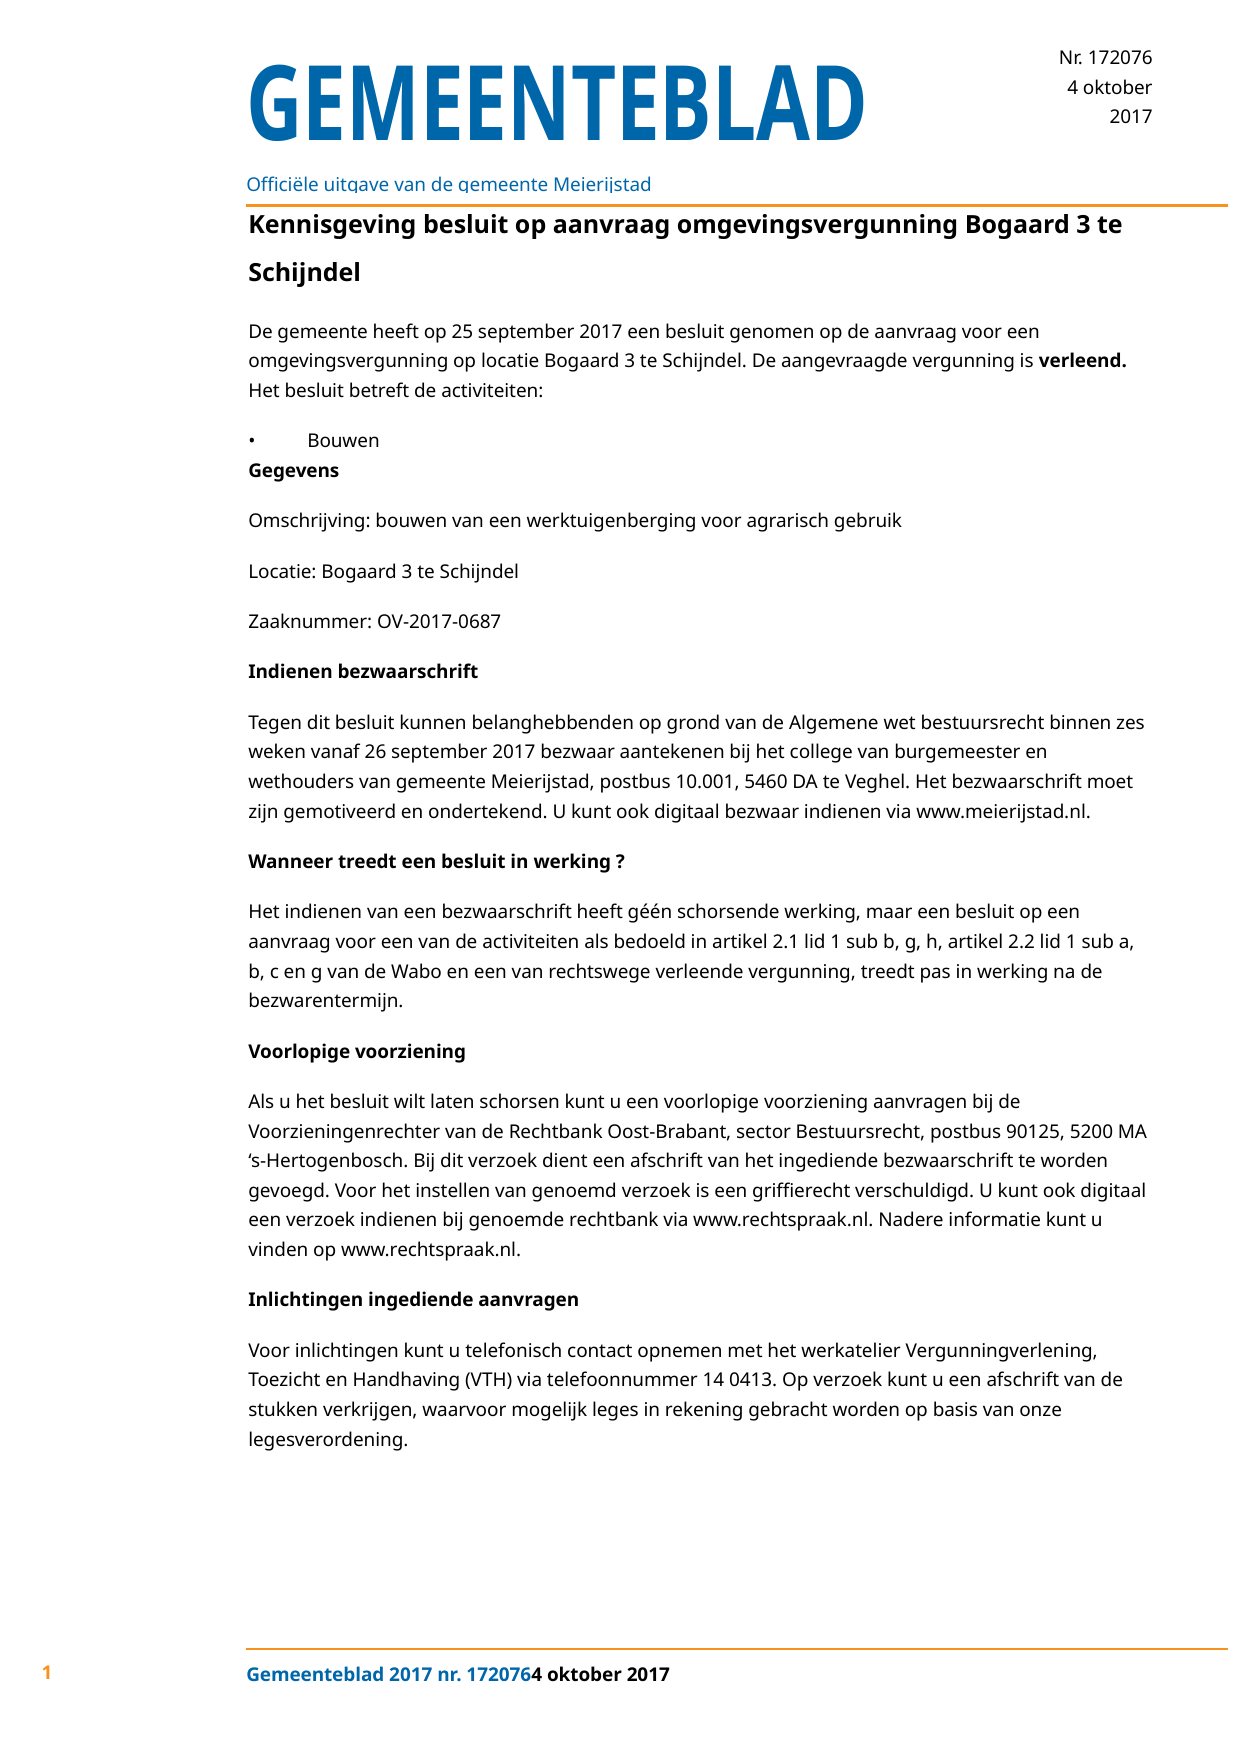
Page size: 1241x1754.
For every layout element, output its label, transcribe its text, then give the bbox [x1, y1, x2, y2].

text Voor inlichtingen kunt u telefonisch contact opnemen met het werkatelier Vergunningverlening, Toezicht en Handhaving (VTH) via telefoonnummer 14 0413. Op verzoek kunt u een afschrift van de stukken verkrijgen, waarvoor mogelijk leges in rekening gebracht worden op basis van onze legesverordening. [248, 1337, 1152, 1452]
text Kennisgeving besluit op aanvraag omgevingsvergunning Bogaard 3 te Schijndel [248, 207, 1152, 288]
text Het indienen van een bezwaarschrift heeft géén schorsende werking, maar een besluit op een aanvraag voor een van de activiteiten als bedoeld in artikel 2.1 lid 1 sub b, g, h, artikel 2.2 lid 1 sub a, b, c en g van de Wabo en een van rechtswege verleende vergunning, treedt pas in werking na de bezwarentermijn. [248, 899, 1152, 1013]
text Wanneer treedt een besluit in werking ? [248, 848, 1152, 874]
text Gegevens [248, 457, 1152, 483]
text Voorlopige voorziening [248, 1038, 1152, 1064]
text Omschrijving: bouwen van een werktuigenberging voor agrarisch gebruik [248, 507, 1152, 533]
text Locatie: Bogaard 3 te Schijndel [248, 558, 1152, 584]
list Bouwen [248, 427, 1152, 453]
text Inlichtingen ingediende aanvragen [248, 1287, 1152, 1312]
text Indienen bezwaarschrift [248, 659, 1152, 684]
text Zaaknummer: OV-2017-0687 [248, 608, 1152, 634]
picture [41, 47, 231, 172]
text Als u het besluit wilt laten schorsen kunt u een voorlopige voorziening aanvragen bij de Voorzieningenrechter van de Rechtbank Oost-Brabant, sector Bestuursrecht, postbus 90125, 5200 MA ‘s-Hertogenbosch. Bij dit verzoek dient een afschrift van het ingediende bezwaarschrift te worden gevoegd. Voor het instellen van genoemd verzoek is een griffierecht verschuldigd. U kunt ook digitaal een verzoek indienen bij genoemde rechtbank via www.rechtspraak.nl. Nadere informatie kunt u vinden op www.rechtspraak.nl. [248, 1088, 1152, 1262]
text De gemeente heeft op 25 september 2017 een besluit genomen op de aanvraag voor een omgevingsvergunning op locatie Bogaard 3 te Schijndel. De aangevraagde vergunning is verleend. Het besluit betreft de activiteiten: [248, 318, 1152, 403]
text Tegen dit besluit kunnen belanghebbenden op grond van de Algemene wet bestuursrecht binnen zes weken vanaf 26 september 2017 bezwaar aantekenen bij het college van burgemeester en wethouders van gemeente Meierijstad, postbus 10.001, 5460 DA te Veghel. Het bezwaarschrift moet zijn gemotiveerd en ondertekend. U kunt ook digitaal bezwaar indienen via www.meierijstad.nl. [248, 709, 1152, 824]
